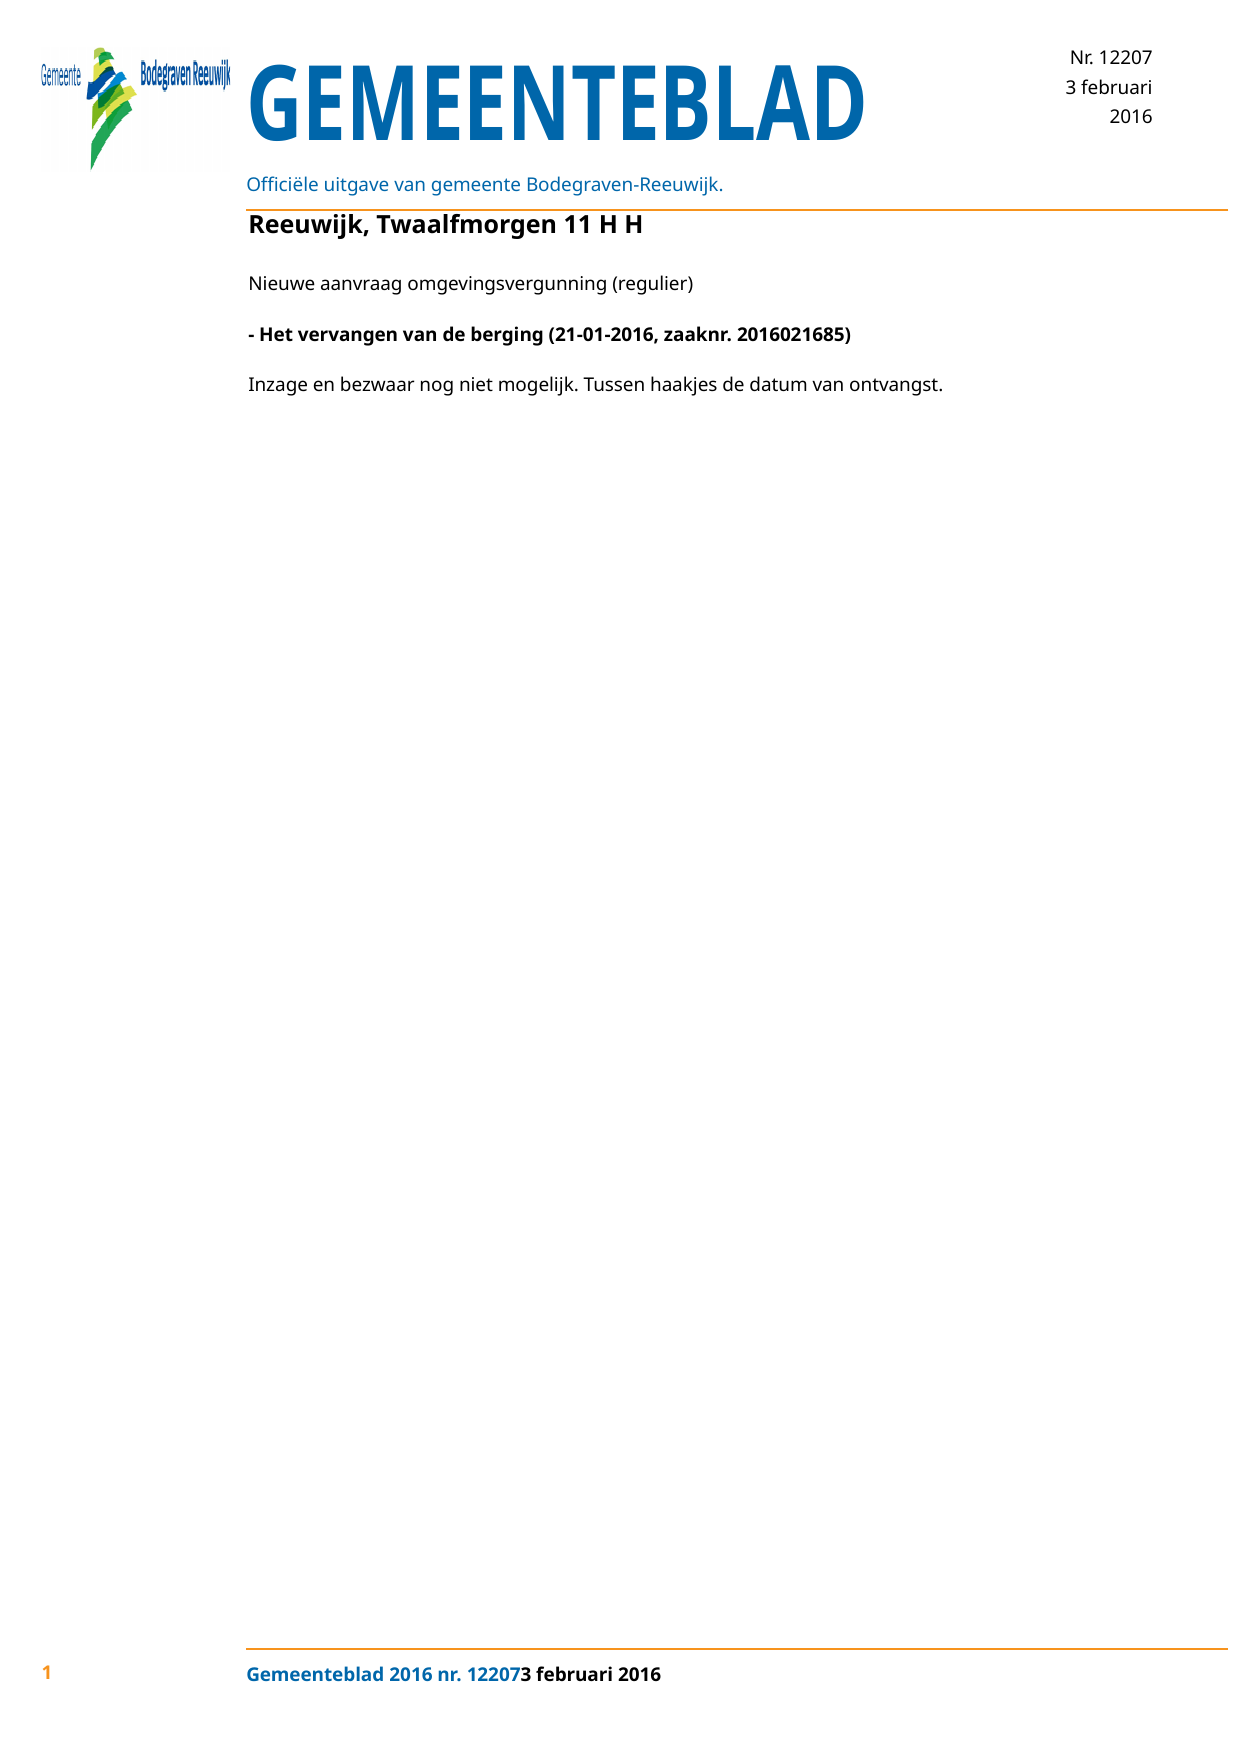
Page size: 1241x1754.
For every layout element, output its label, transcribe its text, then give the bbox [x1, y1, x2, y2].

text Nieuwe aanvraag omgevingsvergunning (regulier) [248, 270, 1152, 296]
text - Het vervangen van de berging (21‑01‑2016, zaaknr. 2016021685) [248, 321, 1152, 346]
text Inzage en bezwaar nog niet mogelijk. Tussen haakjes de datum van ontvangst. [248, 371, 1152, 397]
picture [41, 47, 231, 172]
text Reeuwijk, Twaalfmorgen 11 H H [248, 211, 1152, 241]
